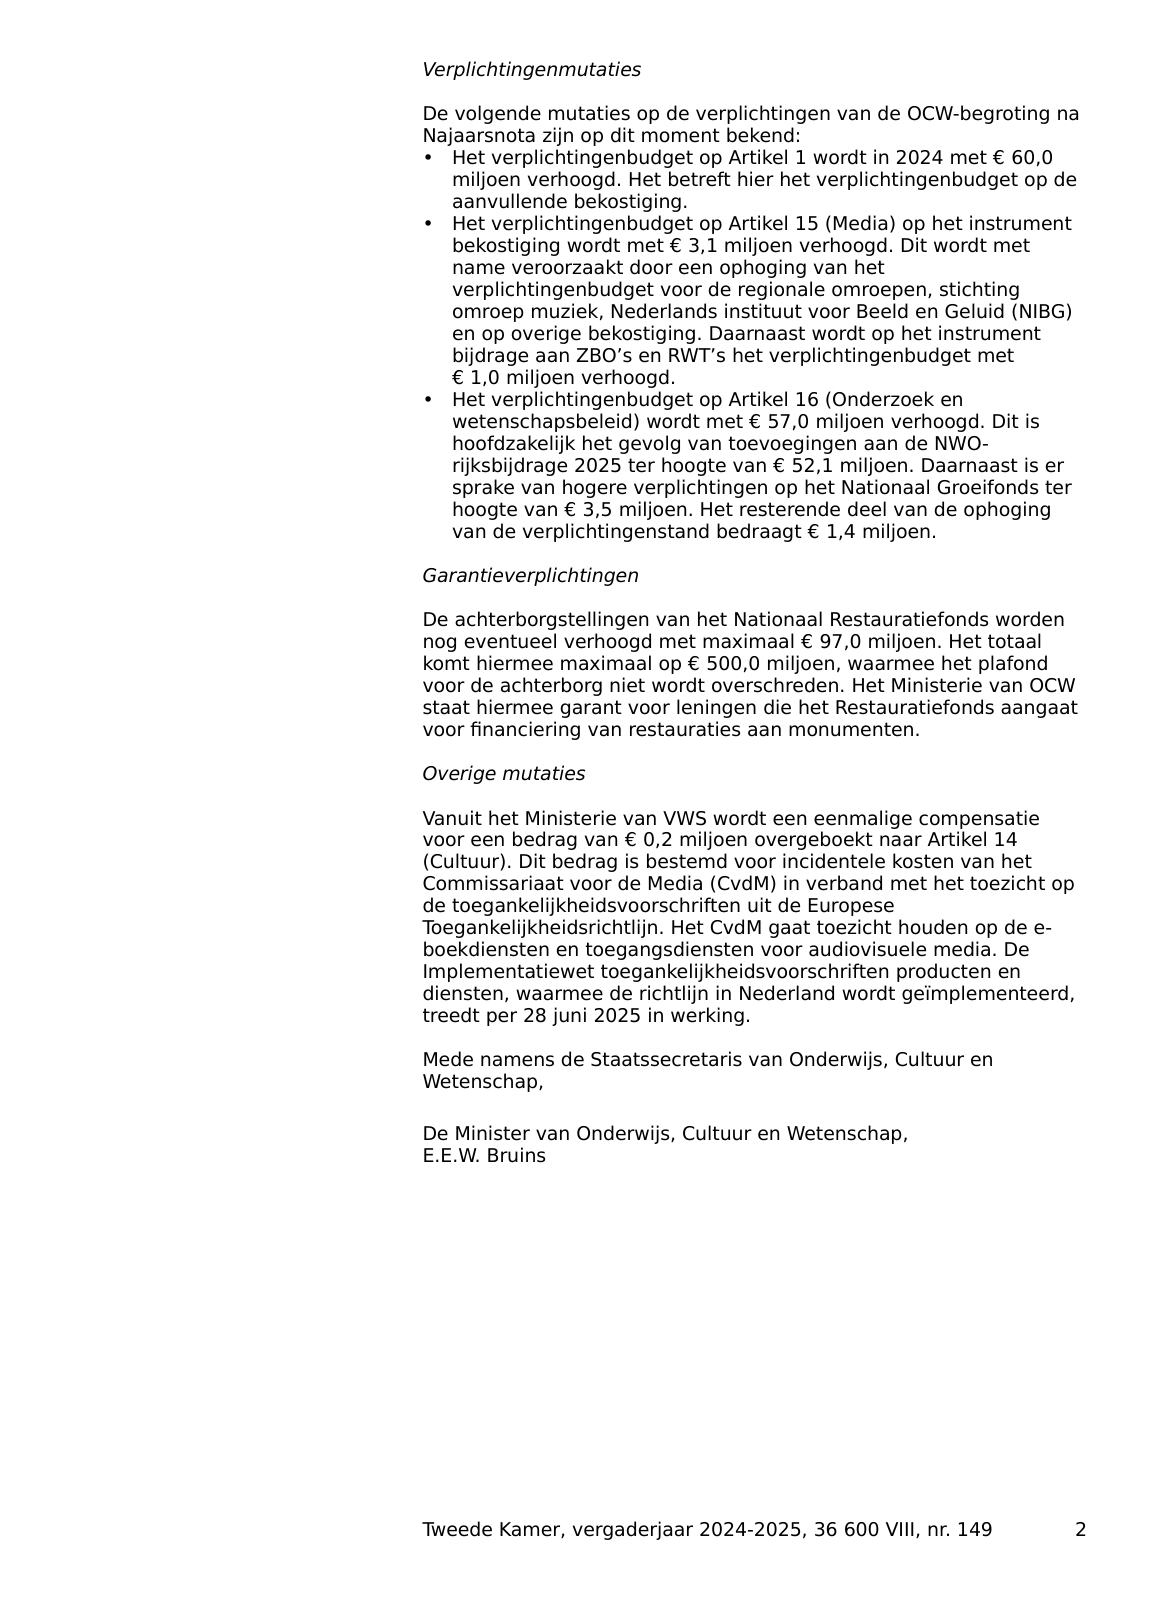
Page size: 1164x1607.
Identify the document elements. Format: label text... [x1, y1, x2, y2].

subtitle Overige mutaties [422, 763, 1087, 785]
text De achterborgstellingen van het Nationaal Restauratiefonds worden nog eventueel verhoogd met maximaal € 97,0 miljoen. Het totaal komt hiermee maximaal op € 500,0 miljoen, waarmee het plafond voor de achterborg niet wordt overschreden. Het Ministerie van OCW staat hiermee garant voor leningen die het Restauratiefonds aangaat voor financiering van restauraties aan monumenten. [422, 609, 1087, 741]
text De Minister van Onderwijs, Cultuur en Wetenschap, E.E.W. Bruins [422, 1123, 1087, 1167]
text Vanuit het Ministerie van VWS wordt een eenmalige compensatie voor een bedrag van € 0,2 miljoen overgeboekt naar Artikel 14 (Cultuur). Dit bedrag is bestemd voor incidentele kosten van het Commissariaat voor de Media (CvdM) in verband met het toezicht op de toegankelijkheidsvoorschriften uit de Europese Toegankelijkheidsrichtlijn. Het CvdM gaat toezicht houden op de e-boekdiensten en toegangsdiensten voor audiovisuele media. De Implementatiewet toegankelijkheidsvoorschriften producten en diensten, waarmee de richtlijn in Nederland wordt geïmplementeerd, treedt per 28 juni 2025 in werking. [422, 807, 1087, 1027]
text Mede namens de Staatssecretaris van Onderwijs, Cultuur en Wetenschap, [422, 1049, 1087, 1093]
text • Het verplichtingenbudget op Artikel 16 (Onderzoek en wetenschapsbeleid) wordt met € 57,0 miljoen verhoogd. Dit is hoofdzakelijk het gevolg van toevoegingen aan de NWO-rijksbijdrage 2025 ter hoogte van € 52,1 miljoen. Daarnaast is er sprake van hogere verplichtingen op het Nationaal Groeifonds ter hoogte van € 3,5 miljoen. Het resterende deel van de ophoging van de verplichtingenstand bedraagt € 1,4 miljoen. [422, 389, 1087, 543]
subtitle Verplichtingenmutaties [422, 59, 1087, 81]
subtitle Garantieverplichtingen [422, 565, 1087, 587]
text De volgende mutaties op de verplichtingen van de OCW-begroting na Najaarsnota zijn op dit moment bekend: [422, 103, 1087, 147]
text • Het verplichtingenbudget op Artikel 1 wordt in 2024 met € 60,0 miljoen verhoogd. Het betreft hier het verplichtingenbudget op de aanvullende bekostiging. [422, 147, 1087, 213]
text • Het verplichtingenbudget op Artikel 15 (Media) op het instrument bekostiging wordt met € 3,1 miljoen verhoogd. Dit wordt met name veroorzaakt door een ophoging van het verplichtingenbudget voor de regionale omroepen, stichting omroep muziek, Nederlands instituut voor Beeld en Geluid (NIBG) en op overige bekostiging. Daarnaast wordt op het instrument bijdrage aan ZBO’s en RWT’s het verplichtingenbudget met € 1,0 miljoen verhoogd. [422, 213, 1087, 389]
